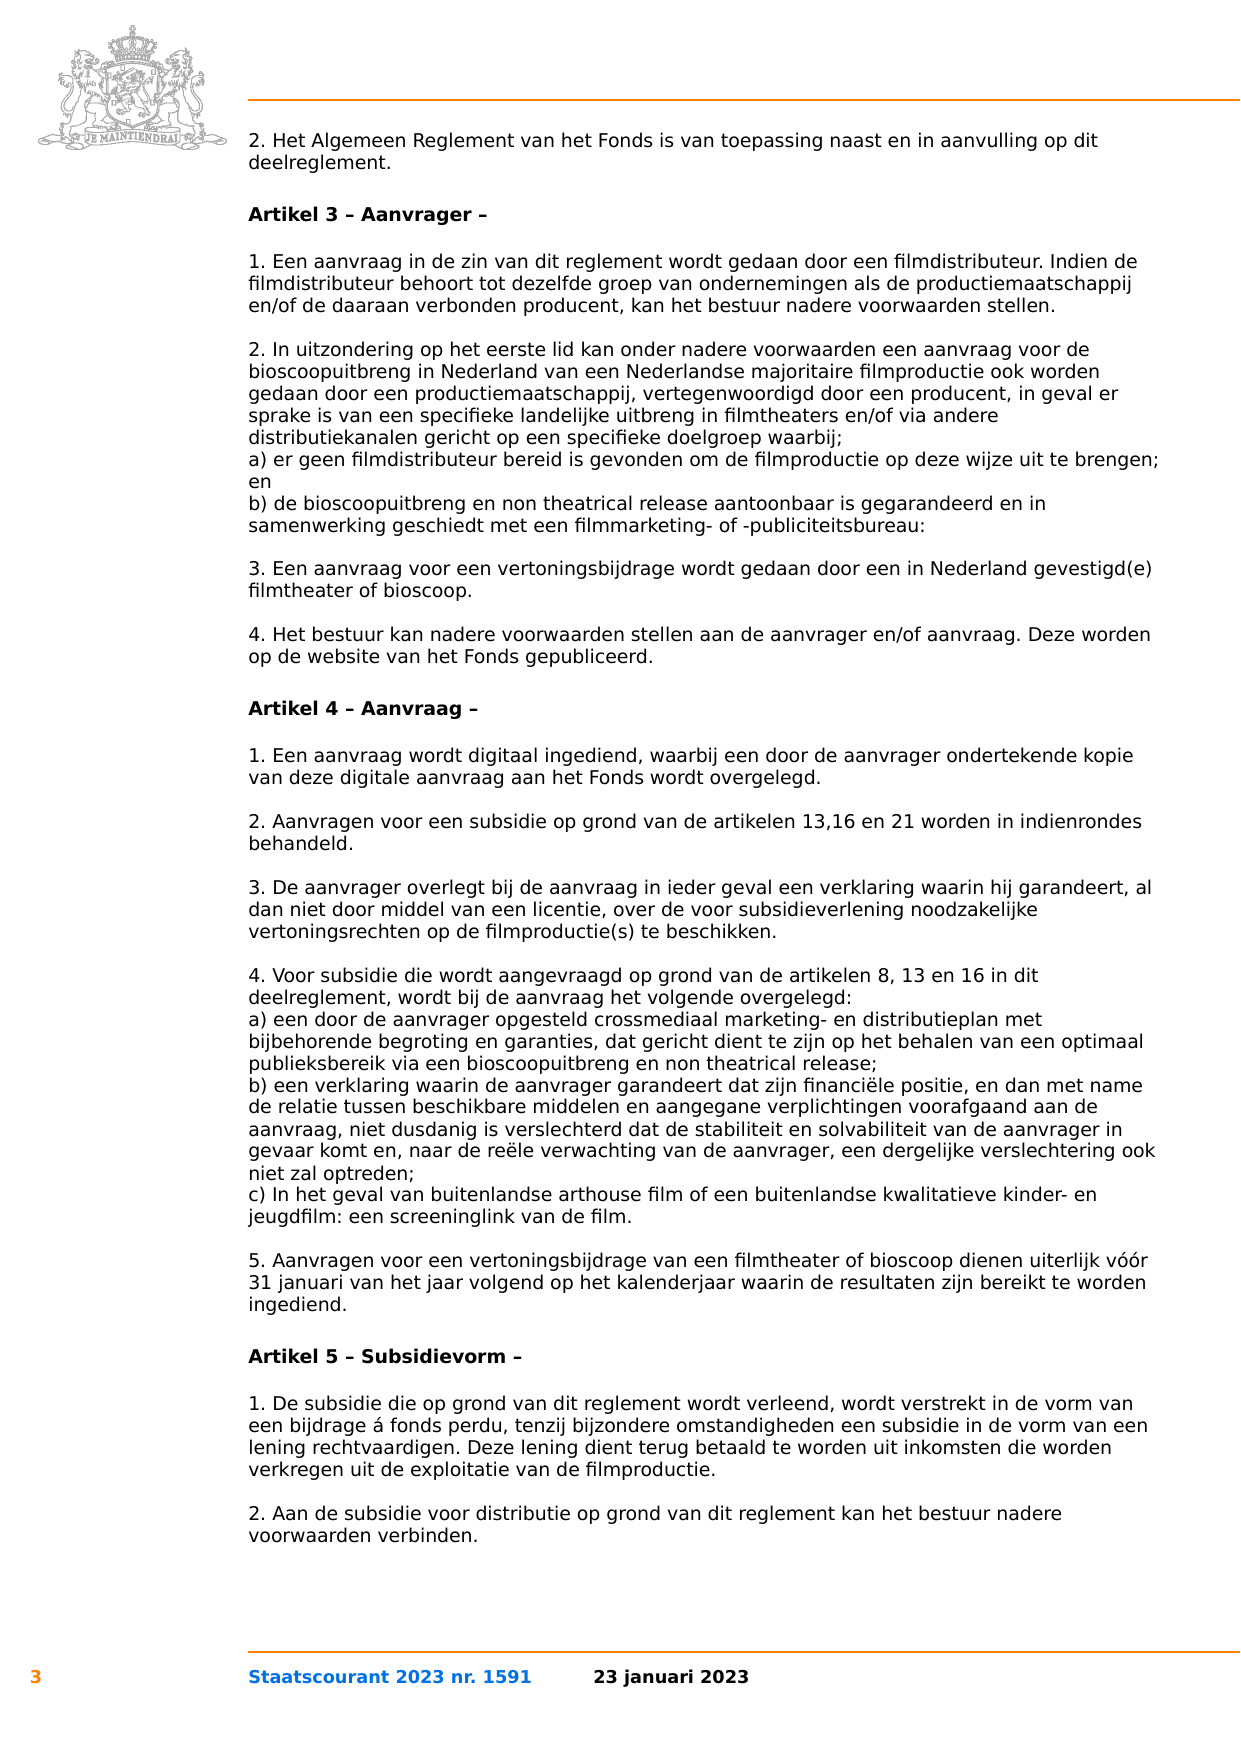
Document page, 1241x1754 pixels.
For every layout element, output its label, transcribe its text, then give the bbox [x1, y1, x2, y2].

text 2. Het Algemeen Reglement van het Fonds is van toepassing naast en in aanvulling op dit deelreglement. [248, 130, 1163, 174]
text 2. Aan de subsidie voor distributie op grond van dit reglement kan het bestuur nadere voorwaarden verbinden. [248, 1503, 1163, 1547]
text 1. Een aanvraag in de zin van dit reglement wordt gedaan door een filmdistributeur. Indien de filmdistributeur behoort tot dezelfde groep van ondernemingen als de productiemaatschappij en/of de daaraan verbonden producent, kan het bestuur nadere voorwaarden stellen. [248, 251, 1163, 317]
text 4. Voor subsidie die wordt aangevraagd op grond van de artikelen 8, 13 en 16 in dit deelreglement, wordt bij de aanvraag het volgende overgelegd: [248, 964, 1163, 1008]
picture [38, 25, 227, 150]
text a) een door de aanvrager opgesteld crossmediaal marketing- en distributieplan met bijbehorende begroting en garanties, dat gericht dient te zijn op het behalen van een optimaal publieksbereik via een bioscoopuitbreng en non theatrical release; [248, 1008, 1163, 1074]
subtitle Artikel 5 – Subsidievorm – [248, 1346, 1163, 1368]
text 4. Het bestuur kan nadere voorwaarden stellen aan de aanvrager en/of aanvraag. Deze worden op de website van het Fonds gepubliceerd. [248, 624, 1163, 668]
text 2. Aanvragen voor een subsidie op grond van de artikelen 13,16 en 21 worden in indienrondes behandeld. [248, 811, 1163, 855]
text 1. Een aanvraag wordt digitaal ingediend, waarbij een door de aanvrager ondertekende kopie van deze digitale aanvraag aan het Fonds wordt overgelegd. [248, 745, 1163, 789]
subtitle Artikel 3 – Aanvrager – [248, 204, 1163, 226]
text b) een verklaring waarin de aanvrager garandeert dat zijn financiële positie, en dan met name de relatie tussen beschikbare middelen en aangegane verplichtingen voorafgaand aan de aanvraag, niet dusdanig is verslechterd dat de stabiliteit en solvabiliteit van de aanvrager in gevaar komt en, naar de reële verwachting van de aanvrager, een dergelijke verslechtering ook niet zal optreden; [248, 1074, 1163, 1184]
text 5. Aanvragen voor een vertoningsbijdrage van een filmtheater of bioscoop dienen uiterlijk vóór 31 januari van het jaar volgend op het kalenderjaar waarin de resultaten zijn bereikt te worden ingediend. [248, 1250, 1163, 1316]
text 1. De subsidie die op grond van dit reglement wordt verleend, wordt verstrekt in de vorm van een bijdrage á fonds perdu, tenzij bijzondere omstandigheden een subsidie in de vorm van een lening rechtvaardigen. Deze lening dient terug betaald te worden uit inkomsten die worden verkregen uit de exploitatie van de filmproductie. [248, 1393, 1163, 1481]
text 3. Een aanvraag voor een vertoningsbijdrage wordt gedaan door een in Nederland gevestigd(e) filmtheater of bioscoop. [248, 558, 1163, 602]
subtitle Artikel 4 – Aanvraag – [248, 698, 1163, 720]
text 2. In uitzondering op het eerste lid kan onder nadere voorwaarden een aanvraag voor de bioscoopuitbreng in Nederland van een Nederlandse majoritaire filmproductie ook worden gedaan door een productiemaatschappij, vertegenwoordigd door een producent, in geval er sprake is van een specifieke landelijke uitbreng in filmtheaters en/of via andere distributiekanalen gericht op een specifieke doelgroep waarbij; [248, 339, 1163, 448]
text a) er geen filmdistributeur bereid is gevonden om de filmproductie op deze wijze uit te brengen; en [248, 448, 1163, 492]
text c) In het geval van buitenlandse arthouse film of een buitenlandse kwalitatieve kinder- en jeugdfilm: een screeninglink van de film. [248, 1184, 1163, 1228]
text b) de bioscoopuitbreng en non theatrical release aantoonbaar is gegarandeerd en in samenwerking geschiedt met een filmmarketing- of -publiciteitsbureau: [248, 492, 1163, 536]
text 3. De aanvrager overlegt bij de aanvraag in ieder geval een verklaring waarin hij garandeert, al dan niet door middel van een licentie, over de voor subsidieverlening noodzakelijke vertoningsrechten op de filmproductie(s) te beschikken. [248, 877, 1163, 943]
